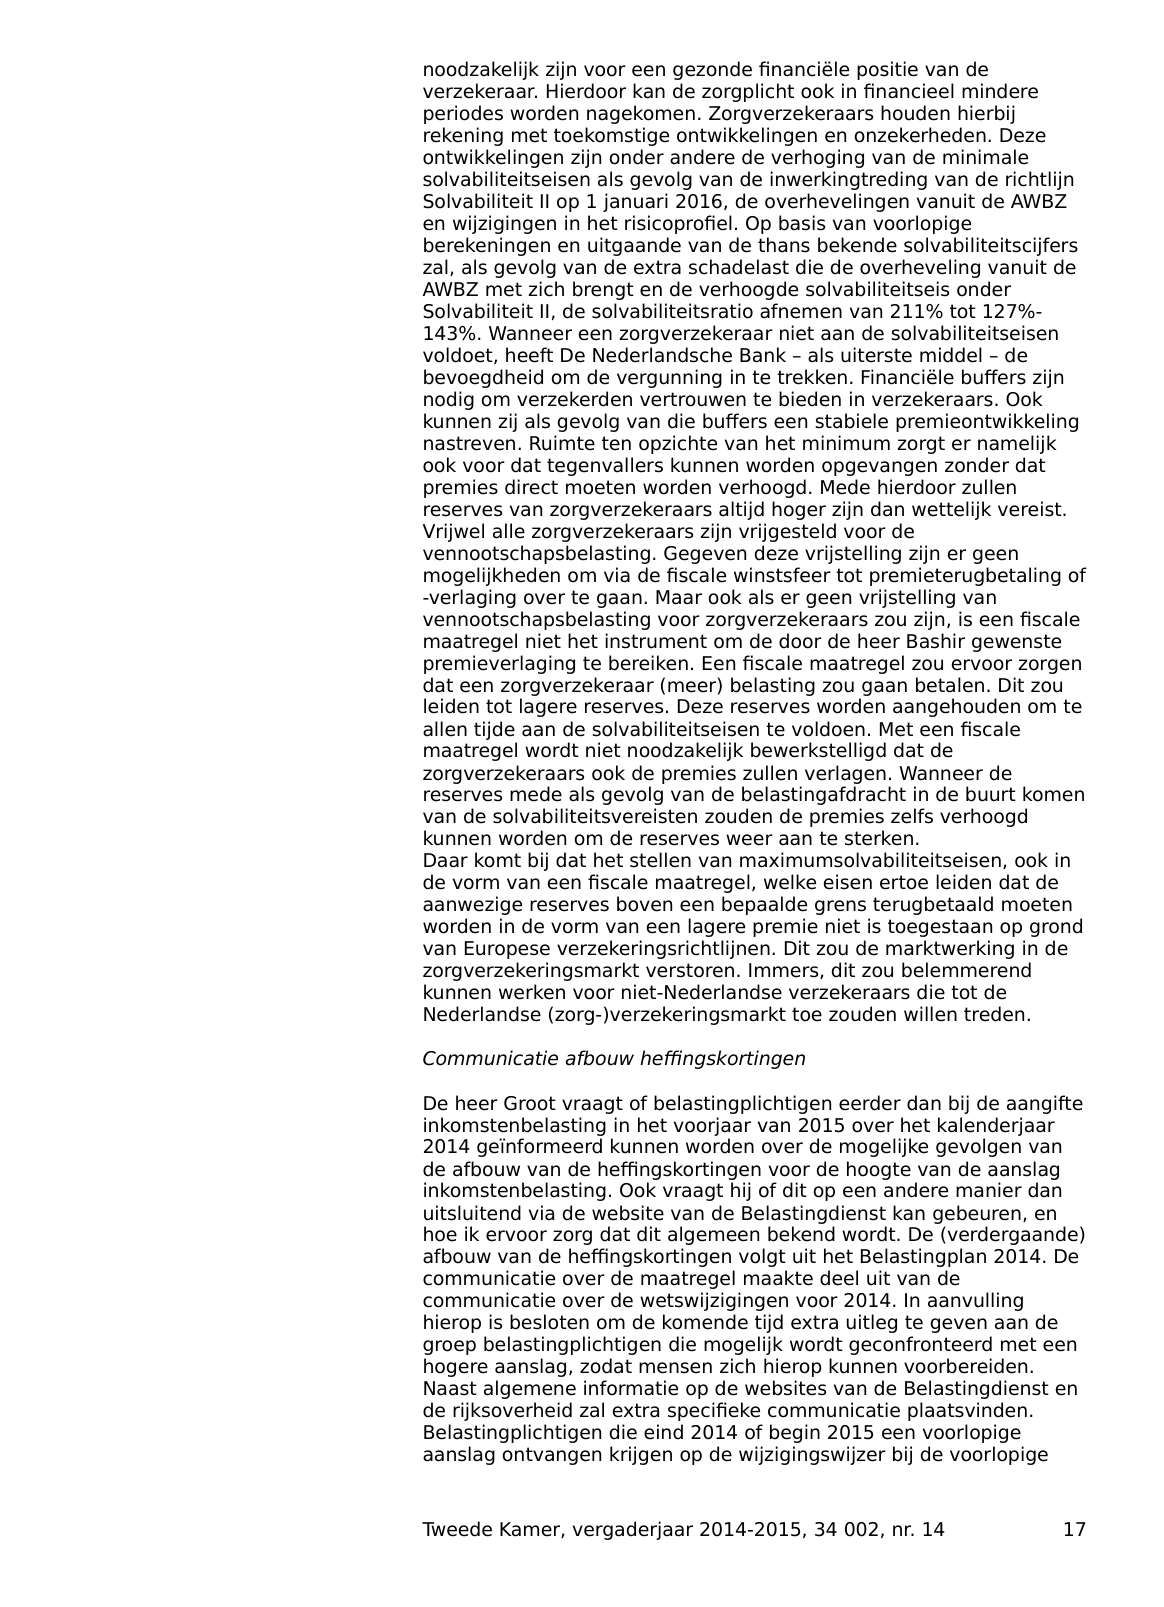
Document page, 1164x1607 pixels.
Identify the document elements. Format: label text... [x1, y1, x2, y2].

text Daar komt bij dat het stellen van maximumsolvabiliteitseisen, ook in de vorm van een fiscale maatregel, welke eisen ertoe leiden dat de aanwezige reserves boven een bepaalde grens terugbetaald moeten worden in de vorm van een lagere premie niet is toegestaan op grond van Europese verzekeringsrichtlijnen. Dit zou de marktwerking in de zorgverzekeringsmarkt verstoren. Immers, dit zou belemmerend kunnen werken voor niet-Nederlandse verzekeraars die tot de Nederlandse (zorg-)verzekeringsmarkt toe zouden willen treden. [422, 850, 1087, 1026]
text De heer Groot vraagt of belastingplichtigen eerder dan bij de aangifte inkomstenbelasting in het voorjaar van 2015 over het kalenderjaar 2014 geïnformeerd kunnen worden over de mogelijke gevolgen van de afbouw van de heffingskortingen voor de hoogte van de aanslag inkomstenbelasting. Ook vraagt hij of dit op een andere manier dan uitsluitend via de website van de Belastingdienst kan gebeuren, en hoe ik ervoor zorg dat dit algemeen bekend wordt. De (verdergaande) afbouw van de heffingskortingen volgt uit het Belastingplan 2014. De communicatie over de maatregel maakte deel uit van de communicatie over de wetswijzigingen voor 2014. In aanvulling hierop is besloten om de komende tijd extra uitleg te geven aan de groep belastingplichtigen die mogelijk wordt geconfronteerd met een hogere aanslag, zodat mensen zich hierop kunnen voorbereiden. Naast algemene informatie op de websites van de Belastingdienst en de rijksoverheid zal extra specifieke communicatie plaatsvinden. Belastingplichtigen die eind 2014 of begin 2015 een voorlopige aanslag ontvangen krijgen op de wijzigingswijzer bij de voorlopige [422, 1092, 1087, 1466]
subtitle Communicatie afbouw heffingskortingen [422, 1048, 1087, 1070]
text noodzakelijk zijn voor een gezonde financiële positie van de verzekeraar. Hierdoor kan de zorgplicht ook in financieel mindere periodes worden nagekomen. Zorgverzekeraars houden hierbij rekening met toekomstige ontwikkelingen en onzekerheden. Deze ontwikkelingen zijn onder andere de verhoging van de minimale solvabiliteitseisen als gevolg van de inwerkingtreding van de richtlijn Solvabiliteit II op 1 januari 2016, de overhevelingen vanuit de AWBZ en wijzigingen in het risicoprofiel. Op basis van voorlopige berekeningen en uitgaande van de thans bekende solvabiliteitscijfers zal, als gevolg van de extra schadelast die de overheveling vanuit de AWBZ met zich brengt en de verhoogde solvabiliteitseis onder Solvabiliteit II, de solvabiliteitsratio afnemen van 211% tot 127%-143%. Wanneer een zorgverzekeraar niet aan de solvabiliteitseisen voldoet, heeft De Nederlandsche Bank – als uiterste middel – de bevoegdheid om de vergunning in te trekken. Financiële buffers zijn nodig om verzekerden vertrouwen te bieden in verzekeraars. Ook kunnen zij als gevolg van die buffers een stabiele premieontwikkeling nastreven. Ruimte ten opzichte van het minimum zorgt er namelijk ook voor dat tegenvallers kunnen worden opgevangen zonder dat premies direct moeten worden verhoogd. Mede hierdoor zullen reserves van zorgverzekeraars altijd hoger zijn dan wettelijk vereist. Vrijwel alle zorgverzekeraars zijn vrijgesteld voor de vennootschapsbelasting. Gegeven deze vrijstelling zijn er geen mogelijkheden om via de fiscale winstsfeer tot premieterugbetaling of -verlaging over te gaan. Maar ook als er geen vrijstelling van vennootschapsbelasting voor zorgverzekeraars zou zijn, is een fiscale maatregel niet het instrument om de door de heer Bashir gewenste premieverlaging te bereiken. Een fiscale maatregel zou ervoor zorgen dat een zorgverzekeraar (meer) belasting zou gaan betalen. Dit zou leiden tot lagere reserves. Deze reserves worden aangehouden om te allen tijde aan de solvabiliteitseisen te voldoen. Met een fiscale maatregel wordt niet noodzakelijk bewerkstelligd dat de zorgverzekeraars ook de premies zullen verlagen. Wanneer de reserves mede als gevolg van de belastingafdracht in de buurt komen van de solvabiliteitsvereisten zouden de premies zelfs verhoogd kunnen worden om de reserves weer aan te sterken. [422, 59, 1087, 850]
